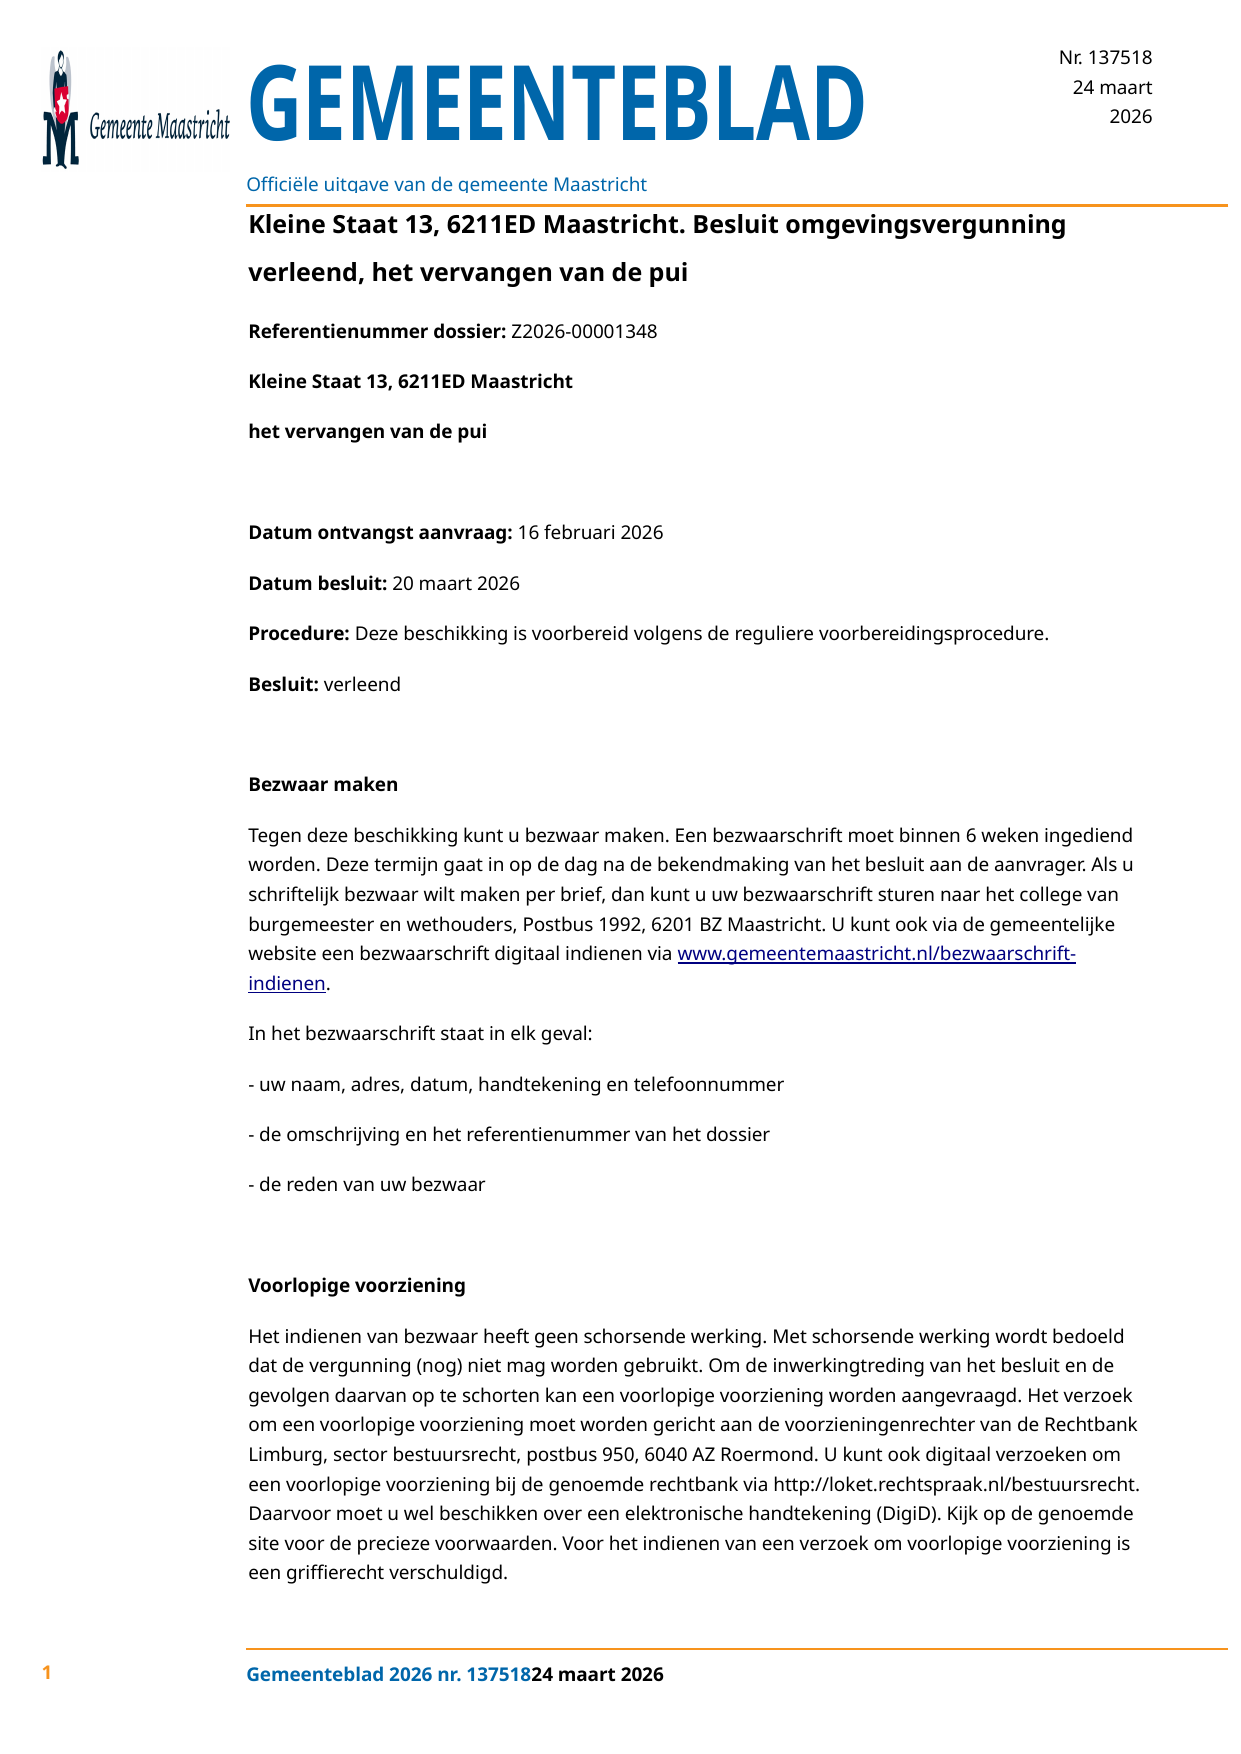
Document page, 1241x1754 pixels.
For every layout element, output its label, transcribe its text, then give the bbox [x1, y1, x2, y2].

text In het bezwaarschrift staat in elk geval: [248, 1020, 1152, 1046]
text - de omschrijving en het referentienummer van het dossier [248, 1121, 1152, 1147]
text Datum ontvangst aanvraag: 16 februari 2026 [248, 519, 1152, 545]
text Procedure: Deze beschikking is voorbereid volgens de reguliere voorbereidingsprocedure. [248, 620, 1152, 646]
text Besluit: verleend [248, 671, 1152, 697]
text Bezwaar maken [248, 772, 1152, 797]
text Voorlopige voorziening [248, 1272, 1152, 1298]
text Tegen deze beschikking kunt u bezwaar maken. Een bezwaarschrift moet binnen 6 weken ingediend worden. Deze termijn gaat in op de dag na de bekendmaking van het besluit aan de aanvrager. Als u schriftelijk bezwaar wilt maken per brief, dan kunt u uw bezwaarschrift sturen naar het college van burgemeester en wethouders, Postbus 1992, 6201 BZ Maastricht. U kunt ook via de gemeentelijke website een bezwaarschrift digitaal indienen via www.gemeentemaastricht.nl/bezwaarschrift-indienen. [248, 822, 1152, 996]
text Referentienummer dossier: Z2026-00001348 [248, 318, 1152, 344]
text het vervangen van de pui [248, 419, 1152, 444]
text Kleine Staat 13, 6211ED Maastricht [248, 368, 1152, 394]
text Kleine Staat 13, 6211ED Maastricht. Besluit omgevingsvergunning verleend, het vervangen van de pui [248, 207, 1152, 288]
text Het indienen van bezwaar heeft geen schorsende werking. Met schorsende werking wordt bedoeld dat de vergunning (nog) niet mag worden gebruikt. Om de inwerkingtreding van het besluit en de gevolgen daarvan op te schorten kan een voorlopige voorziening worden aangevraagd. Het verzoek om een voorlopige voorziening moet worden gericht aan de voorzieningenrechter van de Rechtbank Limburg, sector bestuursrecht, postbus 950, 6040 AZ Roermond. U kunt ook digitaal verzoeken om een voorlopige voorziening bij de genoemde rechtbank via http://loket.rechtspraak.nl/bestuursrecht. Daarvoor moet u wel beschikken over een elektronische handtekening (DigiD). Kijk op de genoemde site voor de precieze voorwaarden. Voor het indienen van een verzoek om voorlopige voorziening is een griffierecht verschuldigd. [248, 1323, 1152, 1585]
picture [41, 47, 231, 172]
text - uw naam, adres, datum, handtekening en telefoonnummer [248, 1071, 1152, 1097]
text Datum besluit: 20 maart 2026 [248, 570, 1152, 596]
text - de reden van uw bezwaar [248, 1172, 1152, 1197]
